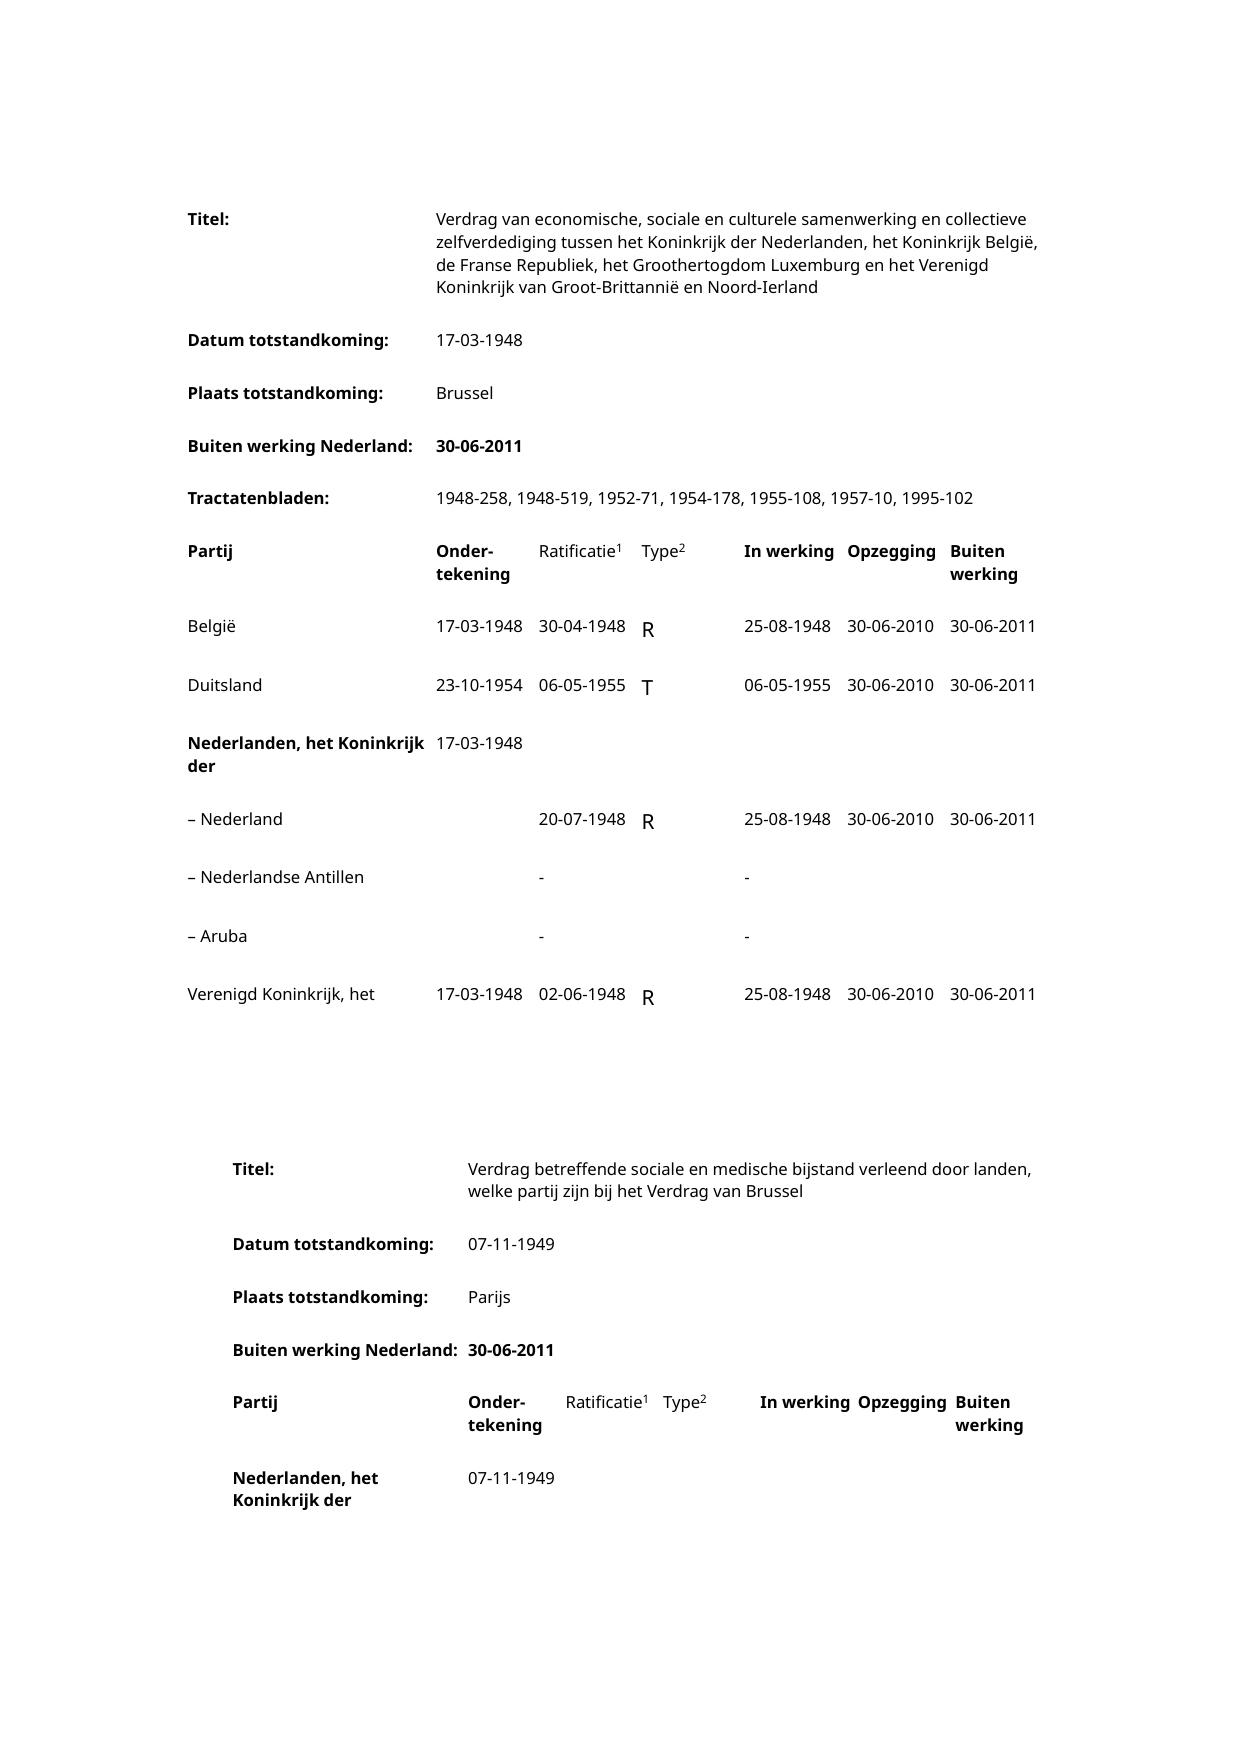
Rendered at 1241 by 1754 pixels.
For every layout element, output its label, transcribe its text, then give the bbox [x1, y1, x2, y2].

table_cell 30-04-1948 [539, 615, 641, 673]
table_cell 25-08-1948 [744, 983, 847, 1041]
table_cell In werking [760, 1391, 858, 1466]
table_cell [436, 807, 539, 866]
table_cell 20-07-1948 [539, 807, 641, 866]
table_cell - [744, 924, 847, 983]
table_cell R [641, 615, 744, 673]
table_cell 30-06-2011 [950, 615, 1053, 673]
table_cell Ratificatie1 [539, 540, 641, 615]
table_header Verdrag betreffende sociale en medische bijstand verleend door landen, welke partij zijn bij het Verdrag van Brussel [468, 1158, 1053, 1233]
table_cell Plaats totstandkoming: [188, 381, 436, 434]
table_cell [847, 732, 950, 807]
table_cell R [641, 983, 744, 1041]
table_cell [950, 924, 1053, 983]
table_cell 1948-258, 1948-519, 1952-71, 1954-178, 1955-108, 1957-10, 1995-102 [436, 487, 1053, 539]
table_cell Ratificatie1 [565, 1391, 663, 1466]
table_cell Verenigd Koninkrijk, het [188, 983, 436, 1041]
table_cell [744, 732, 847, 807]
table_cell [641, 866, 744, 924]
table_cell 17-03-1948 [436, 983, 539, 1041]
table_cell 30-06-2010 [847, 983, 950, 1041]
table_cell Buiten werking [950, 540, 1053, 615]
table_cell [565, 1466, 663, 1542]
table_cell 02-06-1948 [539, 983, 641, 1041]
table_cell – Nederlandse Antillen [188, 866, 436, 924]
table_cell [847, 866, 950, 924]
table_cell 07-11-1949 [468, 1233, 1053, 1286]
table_cell 30-06-2011 [950, 807, 1053, 866]
table_cell 30-06-2011 [468, 1338, 1053, 1391]
table_cell 17-03-1948 [436, 329, 1053, 381]
table_cell Buiten werking [955, 1391, 1053, 1466]
table_cell R [641, 807, 744, 866]
table_cell Onder-tekening [468, 1391, 565, 1466]
table_cell 30-06-2010 [847, 807, 950, 866]
table_cell 25-08-1948 [744, 807, 847, 866]
table_header Verdrag van economische, sociale en culturele samenwerking en collectieve zelfverdediging tussen het Koninkrijk der Nederlanden, het Koninkrijk België, de Franse Republiek, het Groothertogdom Luxemburg en het Verenigd Koninkrijk van Groot-Brittannië en Noord-Ierland [436, 208, 1053, 329]
table_cell 30-06-2011 [436, 434, 1053, 487]
table_cell Opzegging [858, 1391, 955, 1466]
table_cell – Aruba [188, 924, 436, 983]
table_header Titel: [233, 1158, 468, 1233]
table_cell Plaats totstandkoming: [233, 1286, 468, 1338]
table_cell Partij [188, 540, 436, 615]
table_cell 23-10-1954 [436, 674, 539, 732]
table_cell Nederlanden, het Koninkrijk der [233, 1466, 468, 1542]
table_cell - [539, 866, 641, 924]
table_cell Tractatenbladen: [188, 487, 436, 539]
table_cell 06-05-1955 [744, 674, 847, 732]
table_cell Opzegging [847, 540, 950, 615]
table_cell [436, 924, 539, 983]
table_cell T [641, 674, 744, 732]
table_cell [641, 924, 744, 983]
table_cell 06-05-1955 [539, 674, 641, 732]
table_cell Buiten werking Nederland: [188, 434, 436, 487]
table_cell [950, 732, 1053, 807]
table_cell [539, 732, 641, 807]
table_cell [847, 924, 950, 983]
table_cell Parijs [468, 1286, 1053, 1338]
table_cell Type2 [663, 1391, 760, 1466]
table_cell België [188, 615, 436, 673]
table_cell [858, 1466, 955, 1542]
table_cell Onder-tekening [436, 540, 539, 615]
table_cell Brussel [436, 381, 1053, 434]
table_cell – Nederland [188, 807, 436, 866]
table_cell - [539, 924, 641, 983]
table_cell Partij [233, 1391, 468, 1466]
table_cell 30-06-2011 [950, 674, 1053, 732]
table_cell [760, 1466, 858, 1542]
table_cell 17-03-1948 [436, 732, 539, 807]
table_cell Type2 [641, 540, 744, 615]
table_cell Buiten werking Nederland: [233, 1338, 468, 1391]
table_cell Datum totstandkoming: [233, 1233, 468, 1286]
table_cell 25-08-1948 [744, 615, 847, 673]
table_cell [955, 1466, 1053, 1542]
table_cell Datum totstandkoming: [188, 329, 436, 381]
table_cell 17-03-1948 [436, 615, 539, 673]
table_cell Nederlanden, het Koninkrijk der [188, 732, 436, 807]
table_cell [663, 1466, 760, 1542]
table_cell [950, 866, 1053, 924]
table_cell [641, 732, 744, 807]
table_cell Duitsland [188, 674, 436, 732]
table_cell [436, 866, 539, 924]
table_cell - [744, 866, 847, 924]
table_cell 30-06-2010 [847, 674, 950, 732]
table_header Titel: [188, 208, 436, 329]
table_cell In werking [744, 540, 847, 615]
table_cell 30-06-2010 [847, 615, 950, 673]
table_cell 30-06-2011 [950, 983, 1053, 1041]
table_cell 07-11-1949 [468, 1466, 565, 1542]
